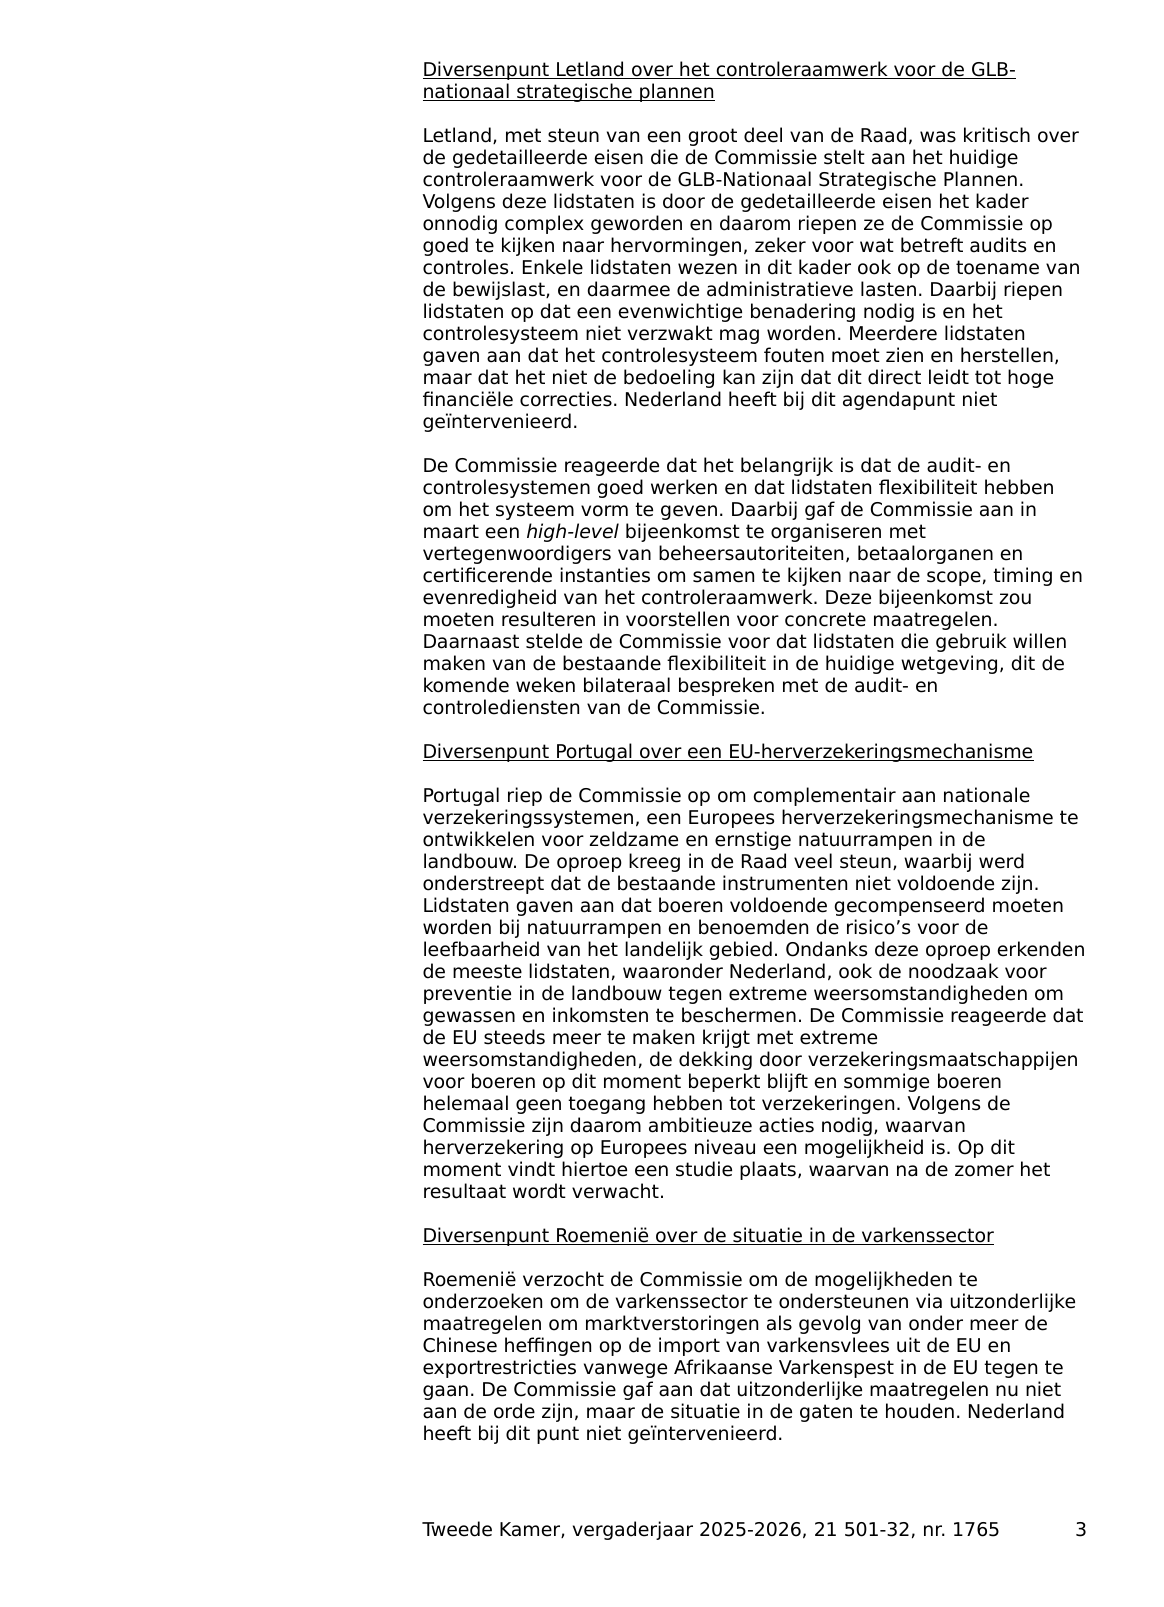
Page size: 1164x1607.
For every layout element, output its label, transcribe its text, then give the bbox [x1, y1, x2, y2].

subtitle Diversenpunt Roemenië over de situatie in de varkenssector [422, 1225, 1087, 1247]
subtitle Diversenpunt Portugal over een EU-herverzekeringsmechanisme [422, 741, 1087, 763]
text Roemenië verzocht de Commissie om de mogelijkheden te onderzoeken om de varkenssector te ondersteunen via uitzonderlijke maatregelen om marktverstoringen als gevolg van onder meer de Chinese heffingen op de import van varkensvlees uit de EU en exportrestricties vanwege Afrikaanse Varkenspest in de EU tegen te gaan. De Commissie gaf aan dat uitzonderlijke maatregelen nu niet aan de orde zijn, maar de situatie in de gaten te houden. Nederland heeft bij dit punt niet geïntervenieerd. [422, 1269, 1087, 1445]
text De Commissie reageerde dat het belangrijk is dat de audit- en controlesystemen goed werken en dat lidstaten flexibiliteit hebben om het systeem vorm te geven. Daarbij gaf de Commissie aan in maart een high-level bijeenkomst te organiseren met vertegenwoordigers van beheersautoriteiten, betaalorganen en certificerende instanties om samen te kijken naar de scope, timing en evenredigheid van het controleraamwerk. Deze bijeenkomst zou moeten resulteren in voorstellen voor concrete maatregelen. Daarnaast stelde de Commissie voor dat lidstaten die gebruik willen maken van de bestaande flexibiliteit in de huidige wetgeving, dit de komende weken bilateraal bespreken met de audit- en controlediensten van de Commissie. [422, 455, 1087, 719]
text Portugal riep de Commissie op om complementair aan nationale verzekeringssystemen, een Europees herverzekeringsmechanisme te ontwikkelen voor zeldzame en ernstige natuurrampen in de landbouw. De oproep kreeg in de Raad veel steun, waarbij werd onderstreept dat de bestaande instrumenten niet voldoende zijn. Lidstaten gaven aan dat boeren voldoende gecompenseerd moeten worden bij natuurrampen en benoemden de risico’s voor de leefbaarheid van het landelijk gebied. Ondanks deze oproep erkenden de meeste lidstaten, waaronder Nederland, ook de noodzaak voor preventie in de landbouw tegen extreme weersomstandigheden om gewassen en inkomsten te beschermen. De Commissie reageerde dat de EU steeds meer te maken krijgt met extreme weersomstandigheden, de dekking door verzekeringsmaatschappijen voor boeren op dit moment beperkt blijft en sommige boeren helemaal geen toegang hebben tot verzekeringen. Volgens de Commissie zijn daarom ambitieuze acties nodig, waarvan herverzekering op Europees niveau een mogelijkheid is. Op dit moment vindt hiertoe een studie plaats, waarvan na de zomer het resultaat wordt verwacht. [422, 785, 1087, 1203]
text Letland, met steun van een groot deel van de Raad, was kritisch over de gedetailleerde eisen die de Commissie stelt aan het huidige controleraamwerk voor de GLB-Nationaal Strategische Plannen. Volgens deze lidstaten is door de gedetailleerde eisen het kader onnodig complex geworden en daarom riepen ze de Commissie op goed te kijken naar hervormingen, zeker voor wat betreft audits en controles. Enkele lidstaten wezen in dit kader ook op de toename van de bewijslast, en daarmee de administratieve lasten. Daarbij riepen lidstaten op dat een evenwichtige benadering nodig is en het controlesysteem niet verzwakt mag worden. Meerdere lidstaten gaven aan dat het controlesysteem fouten moet zien en herstellen, maar dat het niet de bedoeling kan zijn dat dit direct leidt tot hoge financiële correcties. Nederland heeft bij dit agendapunt niet geïntervenieerd. [422, 125, 1087, 433]
subtitle Diversenpunt Letland over het controleraamwerk voor de GLB-nationaal strategische plannen [422, 59, 1087, 103]
